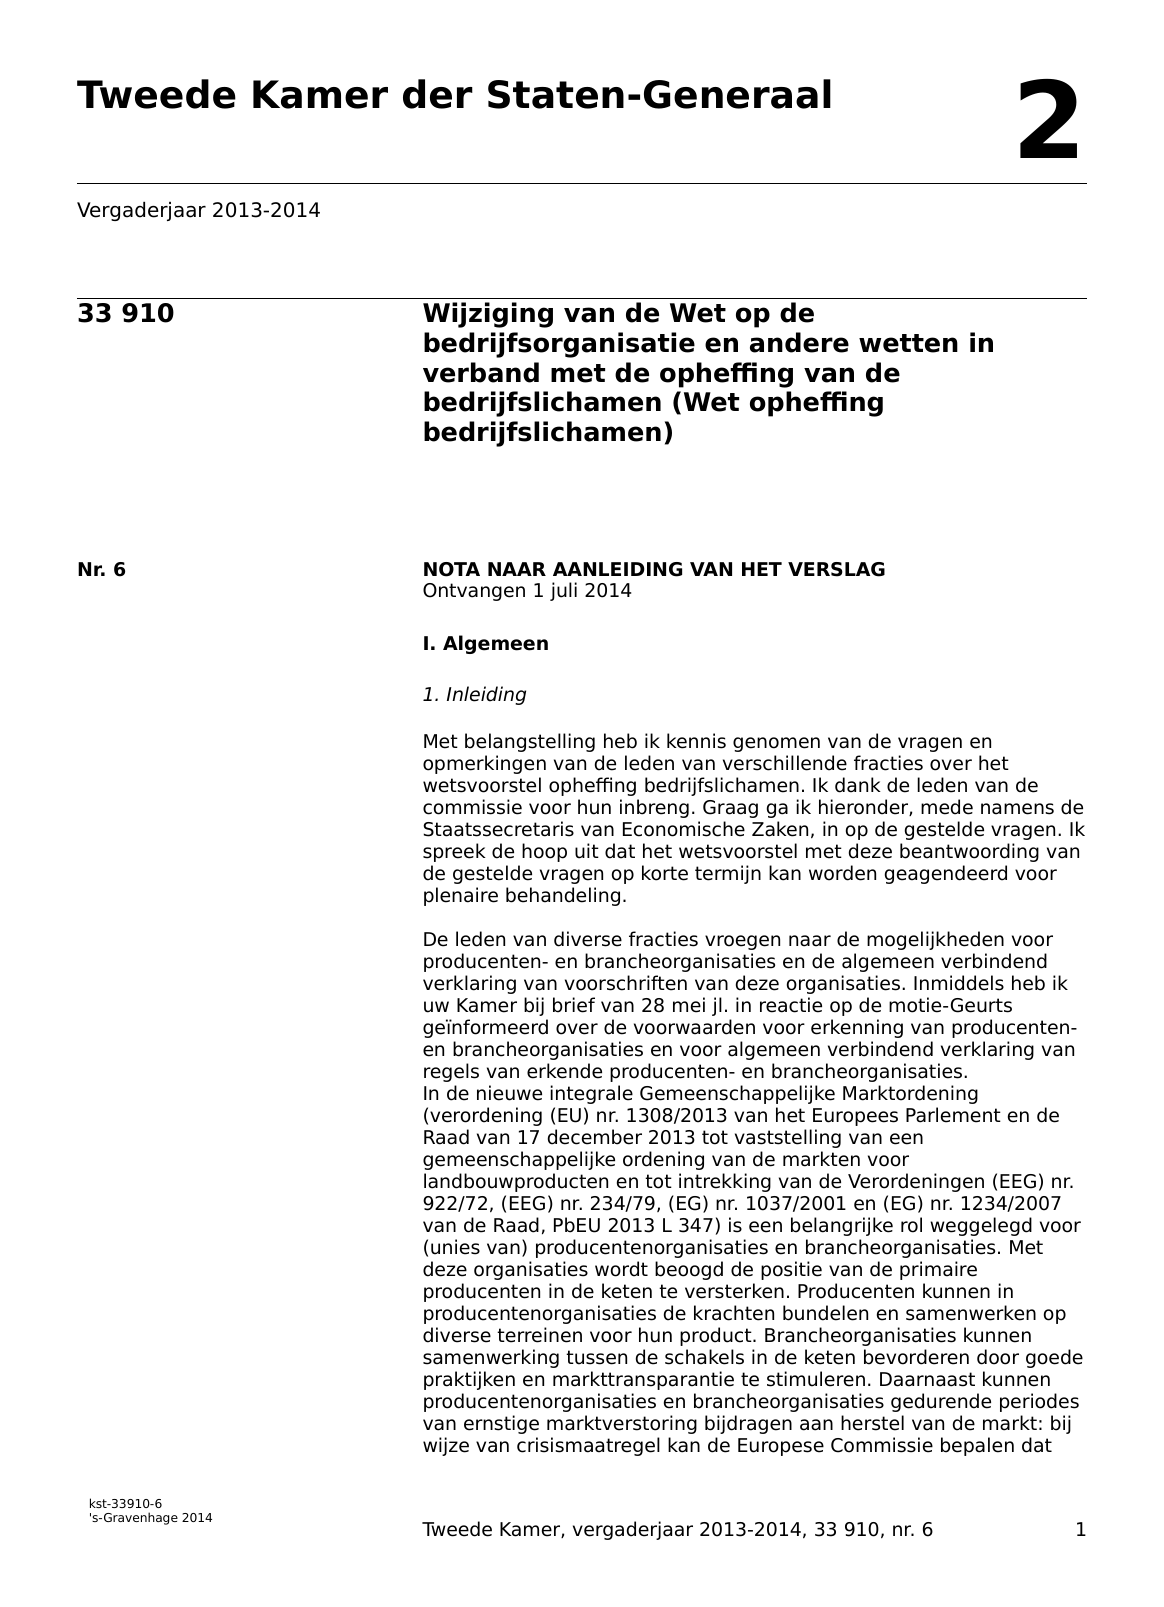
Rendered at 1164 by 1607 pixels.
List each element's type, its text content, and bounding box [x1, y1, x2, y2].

table_header Tweede Kamer der Staten-Generaal [77, 59, 886, 183]
text Ontvangen 1 juli 2014 [422, 580, 1087, 602]
subtitle 33 910 Wijziging van de Wet op de bedrijfsorganisatie en andere wetten in verband met de opheffing van de bedrijfslichamen (Wet opheffing bedrijfslichamen) [77, 299, 1087, 447]
text In de nieuwe integrale Gemeenschappelijke Marktordening (verordening (EU) nr. 1308/2013 van het Europees Parlement en de Raad van 17 december 2013 tot vaststelling van een gemeenschappelijke ordening van de markten voor landbouwproducten en tot intrekking van de Verordeningen (EEG) nr. 922/72, (EEG) nr. 234/79, (EG) nr. 1037/2001 en (EG) nr. 1234/2007 van de Raad, PbEU 2013 L 347) is een belangrijke rol weggelegd voor (unies van) producentenorganisaties en brancheorganisaties. Met deze organisaties wordt beoogd de positie van de primaire producenten in de keten te versterken. Producenten kunnen in producentenorganisaties de krachten bundelen en samenwerken op diverse terreinen voor hun product. Brancheorganisaties kunnen samenwerking tussen de schakels in de keten bevorderen door goede praktijken en markttransparantie te stimuleren. Daarnaast kunnen producentenorganisaties en brancheorganisaties gedurende periodes van ernstige marktverstoring bijdragen aan herstel van de markt: bij wijze van crisismaatregel kan de Europese Commissie bepalen dat [422, 1083, 1087, 1457]
subtitle Nr. 6 NOTA NAAR AANLEIDING VAN HET VERSLAG [77, 558, 1087, 580]
text Met belangstelling heb ik kennis genomen van de vragen en opmerkingen van de leden van verschillende fracties over het wetsvoorstel opheffing bedrijfslichamen. Ik dank de leden van de commissie voor hun inbreng. Graag ga ik hieronder, mede namens de Staatssecretaris van Economische Zaken, in op de gestelde vragen. Ik spreek de hoop uit dat het wetsvoorstel met deze beantwoording van de gestelde vragen op korte termijn kan worden geagendeerd voor plenaire behandeling. [422, 731, 1087, 907]
table_cell Vergaderjaar 2013-2014 [77, 184, 1087, 298]
text kst-33910-6 [88, 1497, 323, 1511]
text 's-Gravenhage 2014 [88, 1511, 323, 1525]
subtitle 1. Inleiding [422, 684, 1087, 706]
text De leden van diverse fracties vroegen naar de mogelijkheden voor producenten- en brancheorganisaties en de algemeen verbindend verklaring van voorschriften van deze organisaties. Inmiddels heb ik uw Kamer bij brief van 28 mei jl. in reactie op de motie-Geurts geïnformeerd over de voorwaarden voor erkenning van producenten- en brancheorganisaties en voor algemeen verbindend verklaring van regels van erkende producenten- en brancheorganisaties. [422, 929, 1087, 1083]
subtitle I. Algemeen [422, 632, 1087, 654]
table_header 2 [886, 59, 1087, 183]
